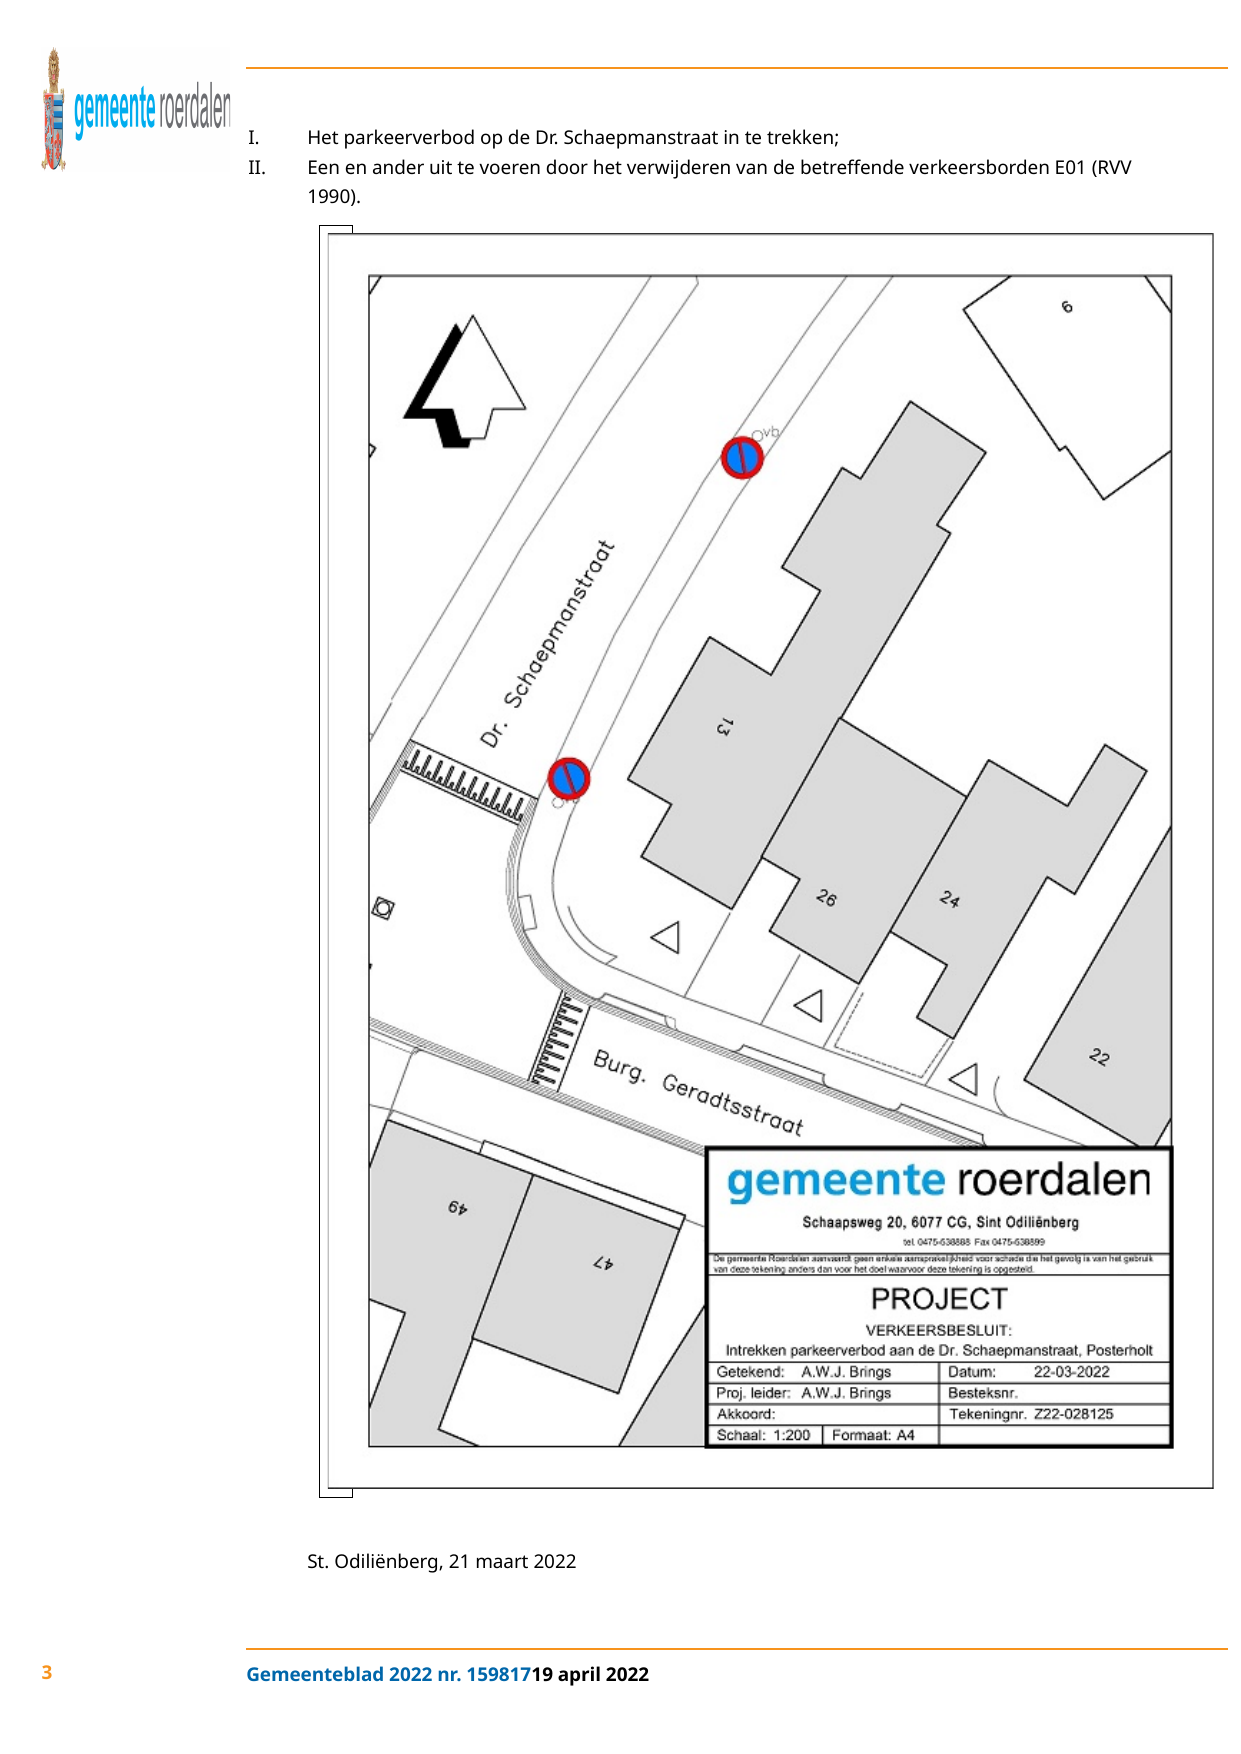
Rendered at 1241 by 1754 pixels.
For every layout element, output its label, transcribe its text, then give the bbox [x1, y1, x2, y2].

list St. Odiliënberg, 21 maart 2022 [248, 1548, 1152, 1574]
list Het parkeerverbod op de Dr. Schaepmanstraat in te trekken; [248, 124, 1152, 150]
list Een en ander uit te voeren door het verwijderen van de betreffende verkeersborden E01 (RVV 1990). [248, 154, 1152, 209]
picture [327, 233, 1214, 1489]
picture [41, 47, 231, 172]
